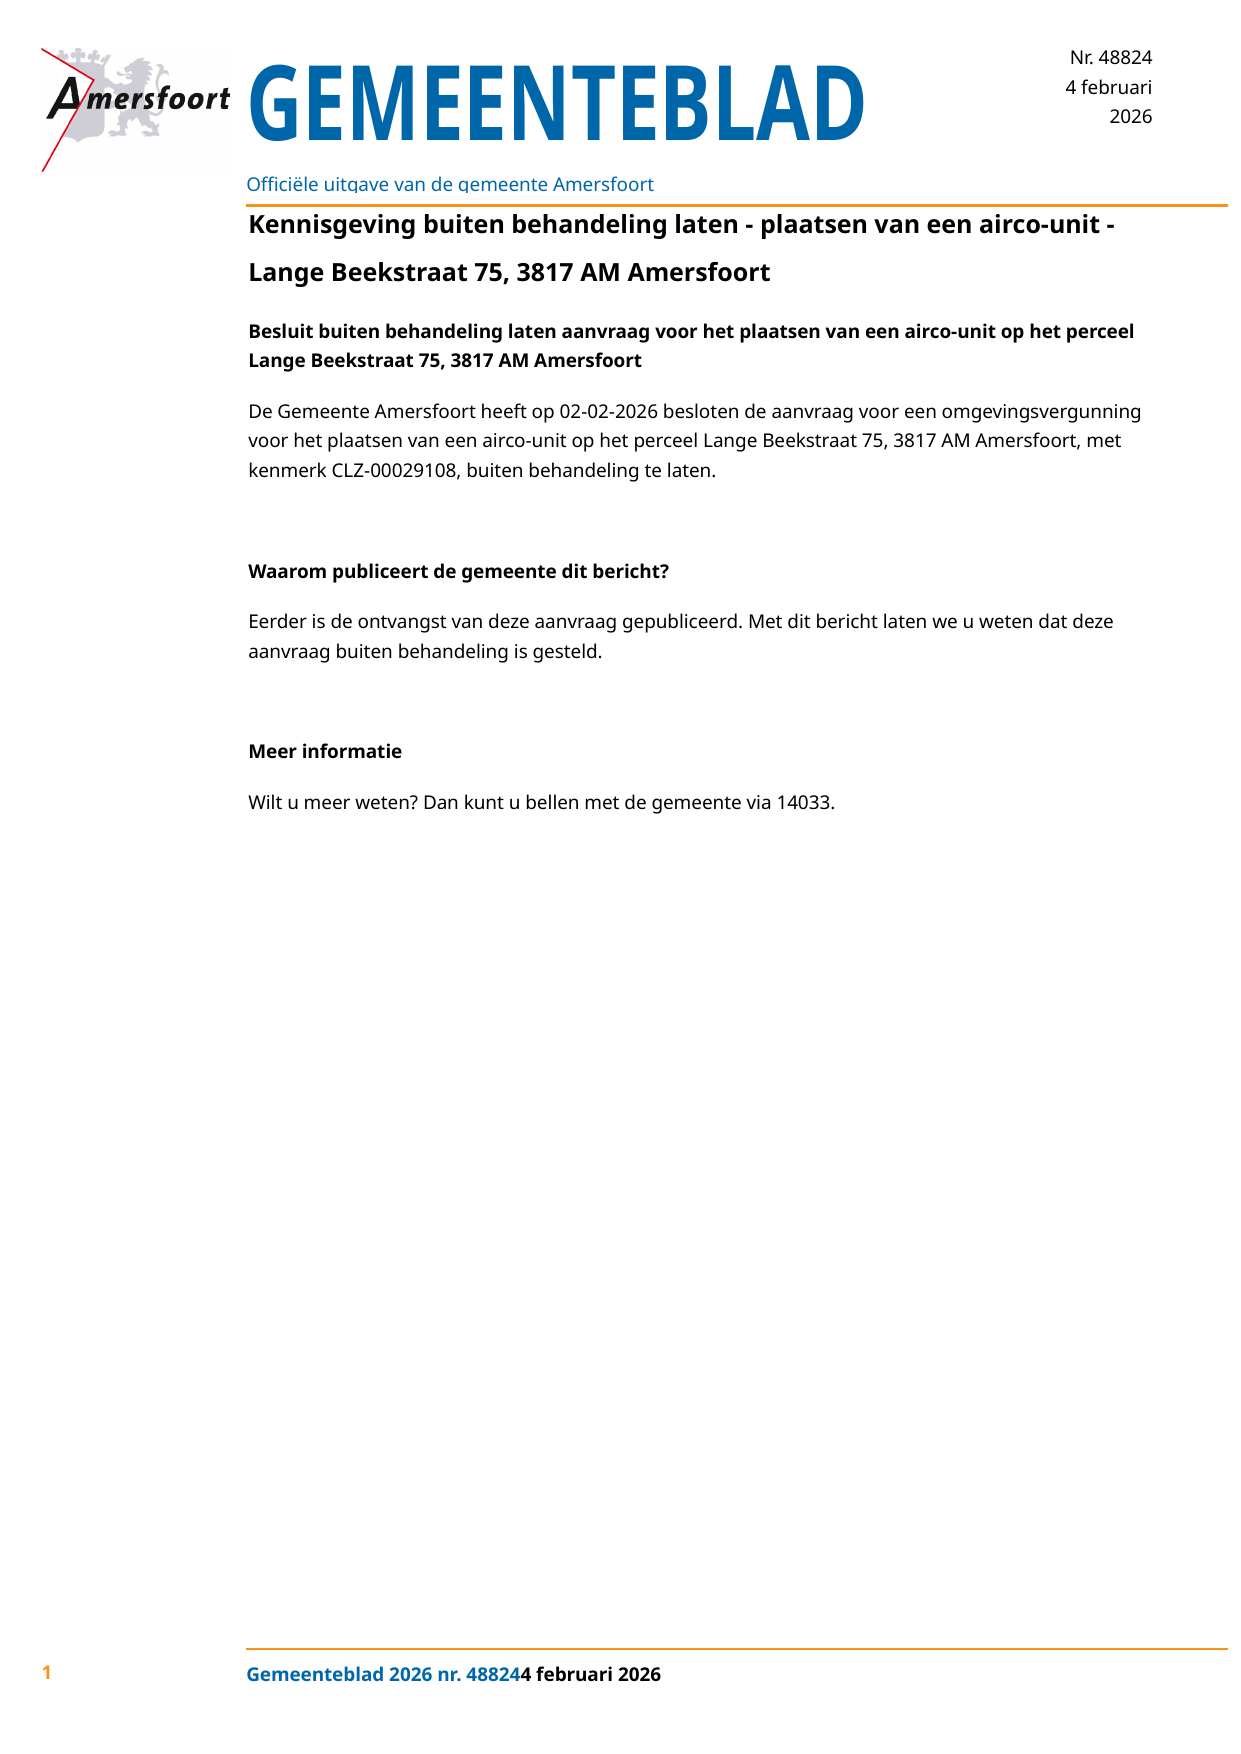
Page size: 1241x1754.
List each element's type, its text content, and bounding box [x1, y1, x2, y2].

text Besluit buiten behandeling laten aanvraag voor het plaatsen van een airco-unit op het perceel Lange Beekstraat 75, 3817 AM Amersfoort [248, 318, 1152, 373]
text Waarom publiceert de gemeente dit bericht? [248, 558, 1152, 584]
text De Gemeente Amersfoort heeft op 02-02-2026 besloten de aanvraag voor een omgevingsvergunning voor het plaatsen van een airco-unit op het perceel Lange Beekstraat 75, 3817 AM Amersfoort, met kenmerk CLZ-00029108, buiten behandeling te laten. [248, 398, 1152, 483]
text Meer informatie [248, 739, 1152, 764]
picture [41, 47, 231, 172]
text Wilt u meer weten? Dan kunt u bellen met de gemeente via 14033. [248, 789, 1152, 815]
text Kennisgeving buiten behandeling laten - plaatsen van een airco-unit - Lange Beekstraat 75, 3817 AM Amersfoort [248, 207, 1152, 288]
text Eerder is de ontvangst van deze aanvraag gepubliceerd. Met dit bericht laten we u weten dat deze aanvraag buiten behandeling is gesteld. [248, 608, 1152, 664]
